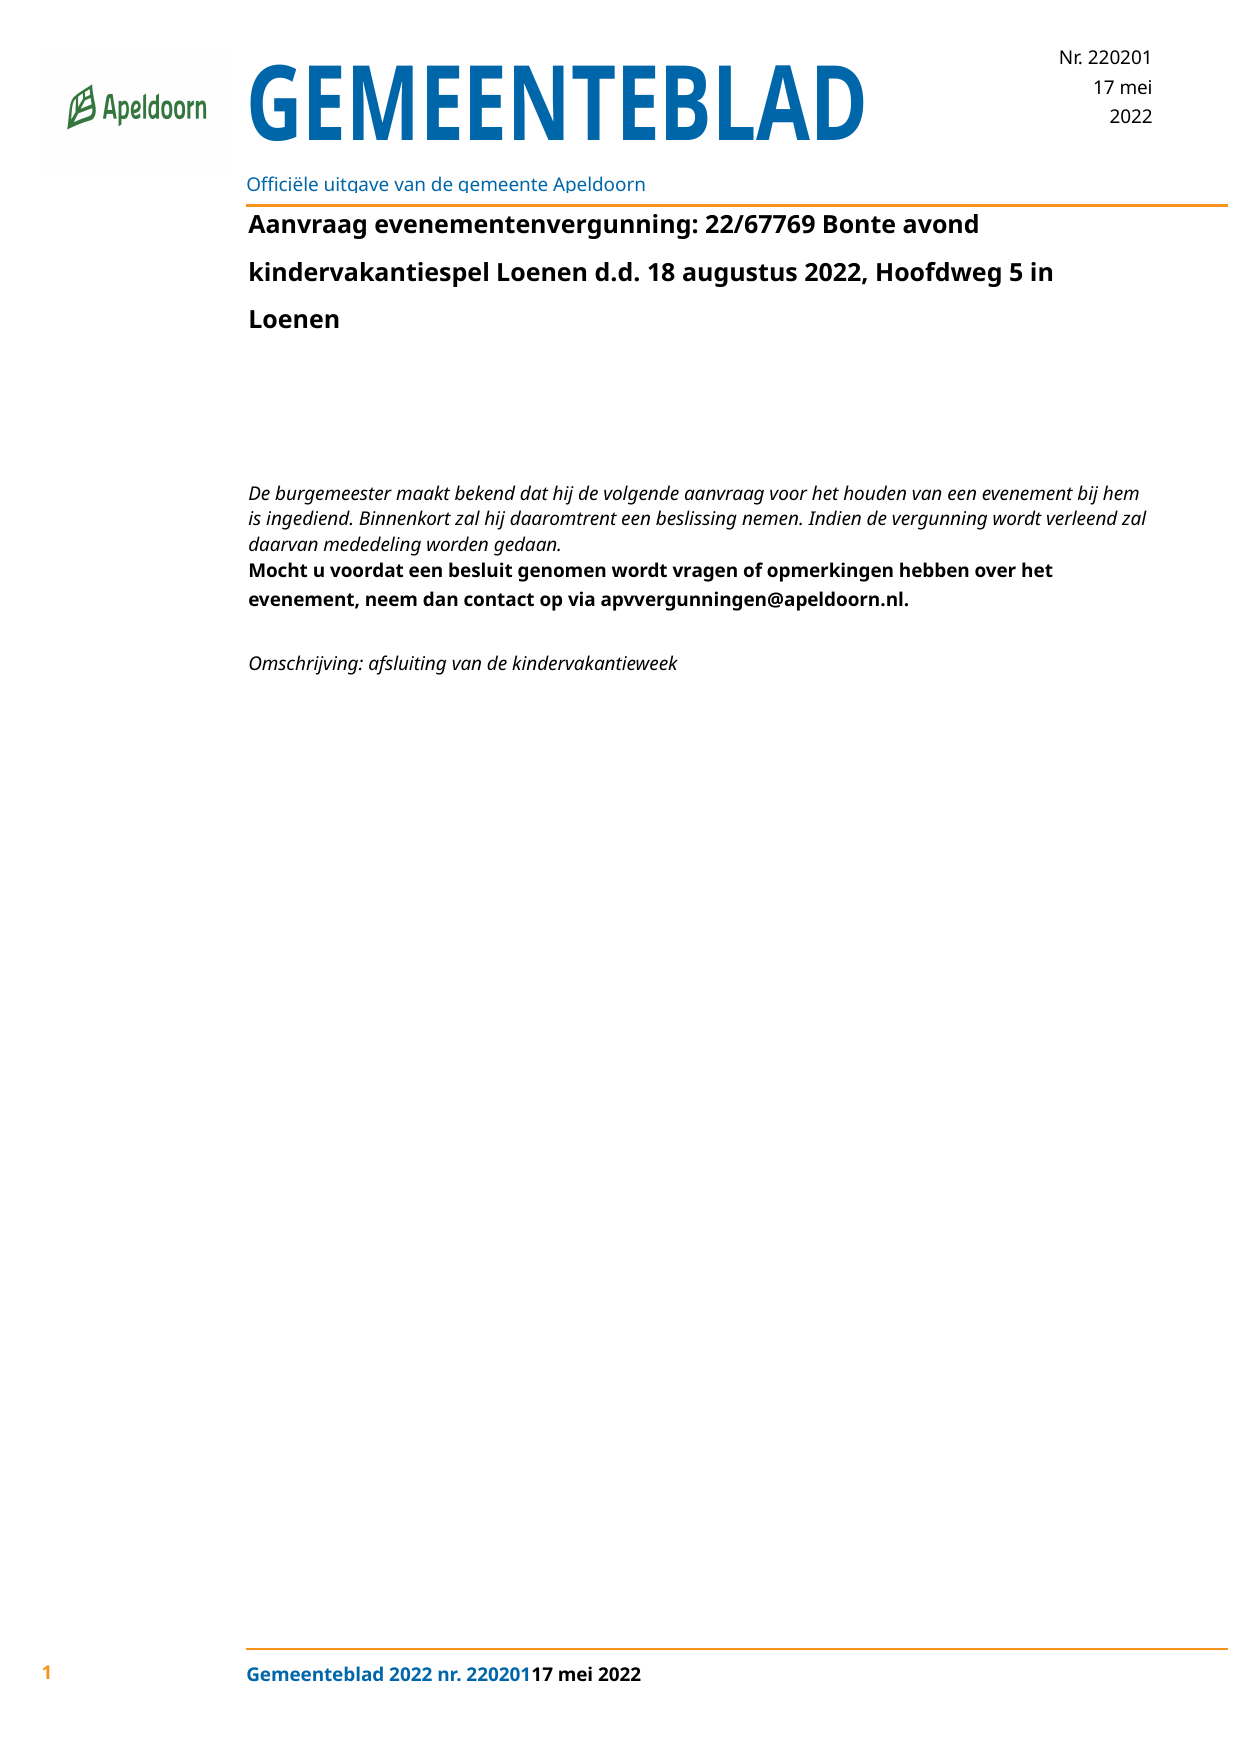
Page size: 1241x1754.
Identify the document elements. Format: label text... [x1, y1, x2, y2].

picture [41, 47, 231, 172]
text Mocht u voordat een besluit genomen wordt vragen of opmerkingen hebben over het evenement, neem dan contact op via apvvergunningen@apeldoorn.nl. [248, 557, 1152, 612]
text De burgemeester maakt bekend dat hij de volgende aanvraag voor het houden van een evenement bij hem is ingediend. Binnenkort zal hij daaromtrent een beslissing nemen. Indien de vergunning wordt verleend zal daarvan mededeling worden gedaan. [248, 480, 1152, 557]
text Omschrijving: afsluiting van de kindervakantieweek [248, 651, 1152, 676]
text Aanvraag evenementenvergunning: 22/67769 Bonte avond kindervakantiespel Loenen d.d. 18 augustus 2022, Hoofdweg 5 in Loenen [248, 207, 1152, 336]
